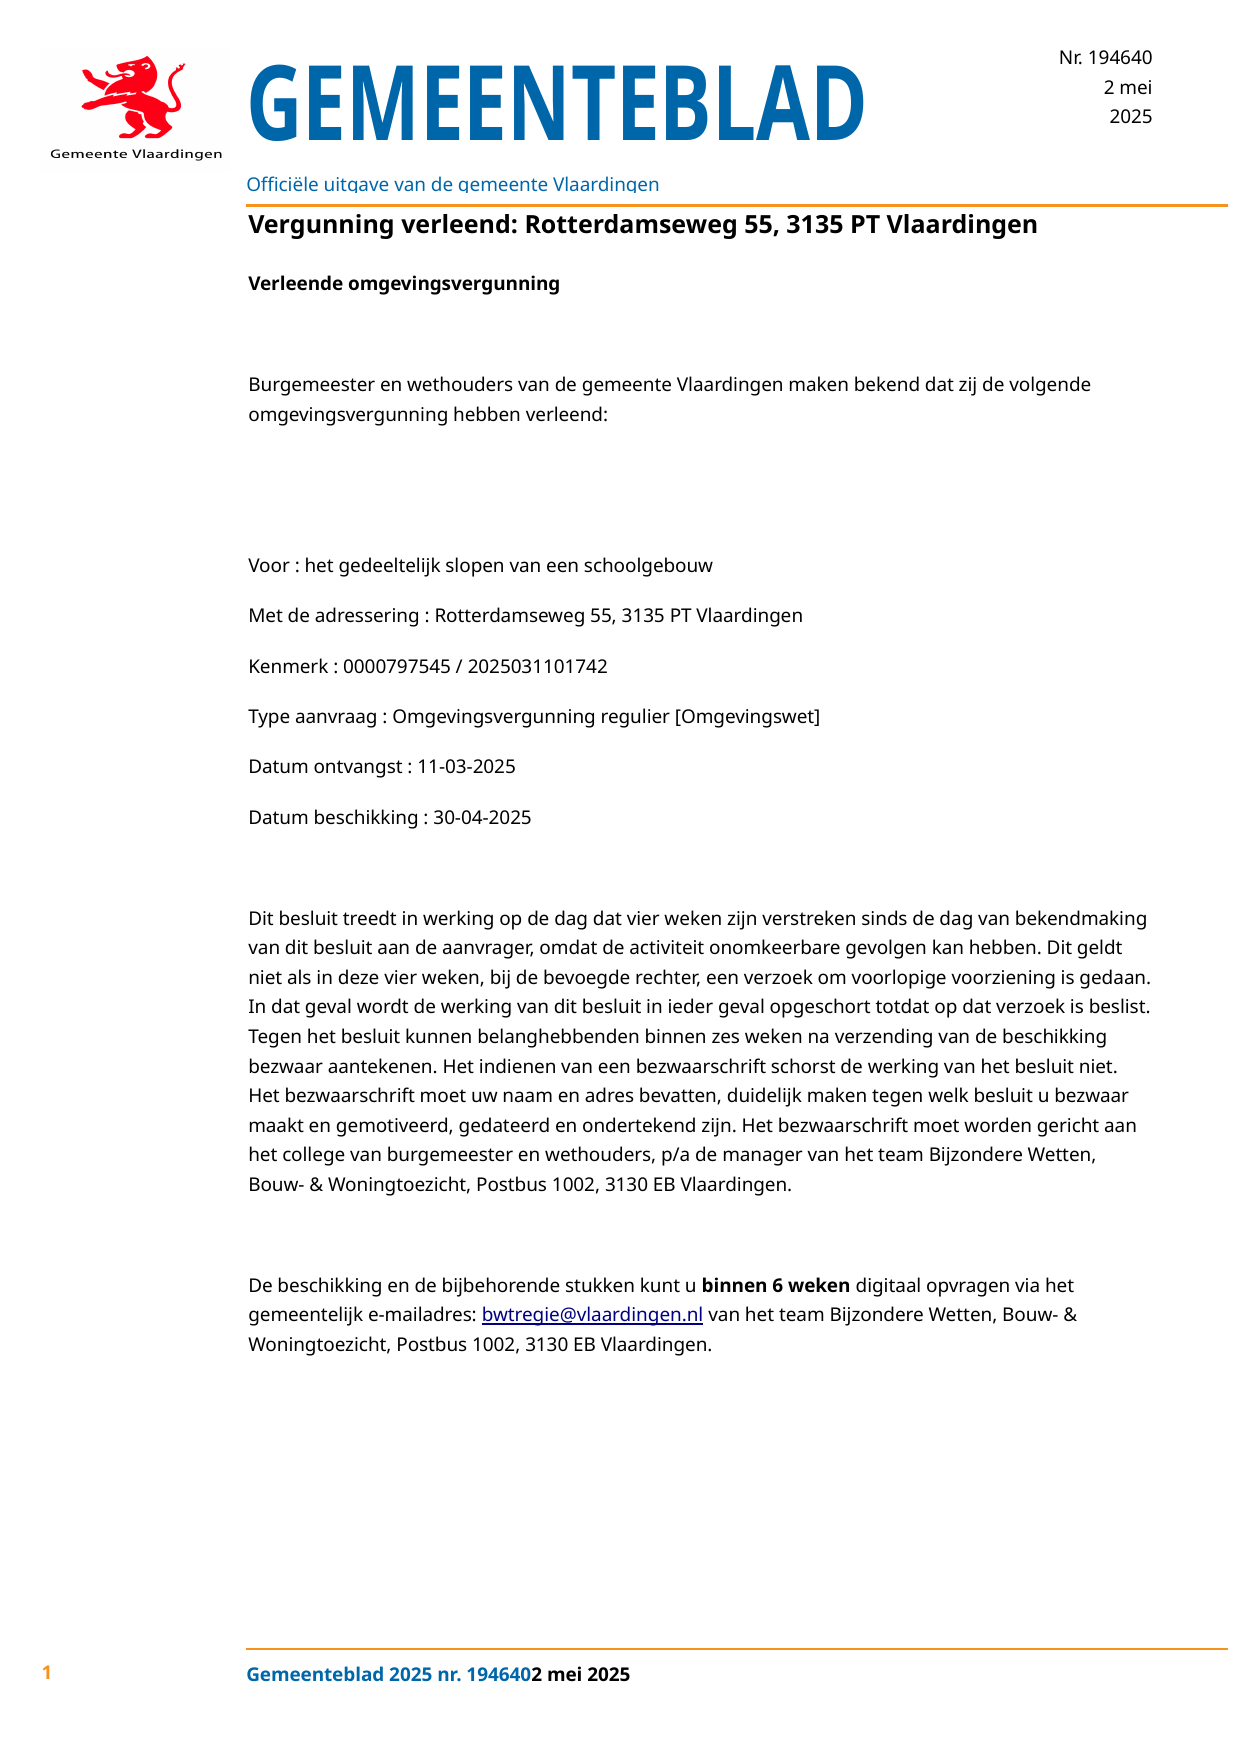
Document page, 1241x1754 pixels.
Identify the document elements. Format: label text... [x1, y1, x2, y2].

text Dit besluit treedt in werking op de dag dat vier weken zijn verstreken sinds de dag van bekendmaking van dit besluit aan de aanvrager, omdat de activiteit onomkeerbare gevolgen kan hebben. Dit geldt niet als in deze vier weken, bij de bevoegde rechter, een verzoek om voorlopige voorziening is gedaan. In dat geval wordt de werking van dit besluit in ieder geval opgeschort totdat op dat verzoek is beslist. Tegen het besluit kunnen belanghebbenden binnen zes weken na verzending van de beschikking bezwaar aantekenen. Het indienen van een bezwaarschrift schorst de werking van het besluit niet. Het bezwaarschrift moet uw naam en adres bevatten, duidelijk maken tegen welk besluit u bezwaar maakt en gemotiveerd, gedateerd en ondertekend zijn. Het bezwaarschrift moet worden gericht aan het college van burgemeester en wethouders, p/a de manager van het team Bijzondere Wetten, Bouw- & Woningtoezicht, Postbus 1002, 3130 EB Vlaardingen. [248, 905, 1152, 1197]
text De beschikking en de bijbehorende stukken kunt u binnen 6 weken digitaal opvragen via het gemeentelijk e-mailadres: bwtregie@vlaardingen.nl van het team Bijzondere Wetten, Bouw- & Woningtoezicht, Postbus 1002, 3130 EB Vlaardingen. [248, 1272, 1152, 1357]
text Voor : het gedeeltelijk slopen van een schoolgebouw [248, 552, 1152, 578]
text Kenmerk : 0000797545 / 2025031101742 [248, 653, 1152, 678]
text Datum beschikking : 30-04-2025 [248, 804, 1152, 830]
text Verleende omgevingsvergunning [248, 270, 1152, 296]
text Datum ontvangst : 11-03-2025 [248, 754, 1152, 779]
text Burgemeester en wethouders van de gemeente Vlaardingen maken bekend dat zij de volgende omgevingsvergunning hebben verleend: [248, 371, 1152, 426]
text Type aanvraag : Omgevingsvergunning regulier [Omgevingswet] [248, 703, 1152, 729]
picture [41, 47, 231, 172]
text Vergunning verleend: Rotterdamseweg 55, 3135 PT Vlaardingen [248, 207, 1152, 241]
text Met de adressering : Rotterdamseweg 55, 3135 PT Vlaardingen [248, 602, 1152, 628]
